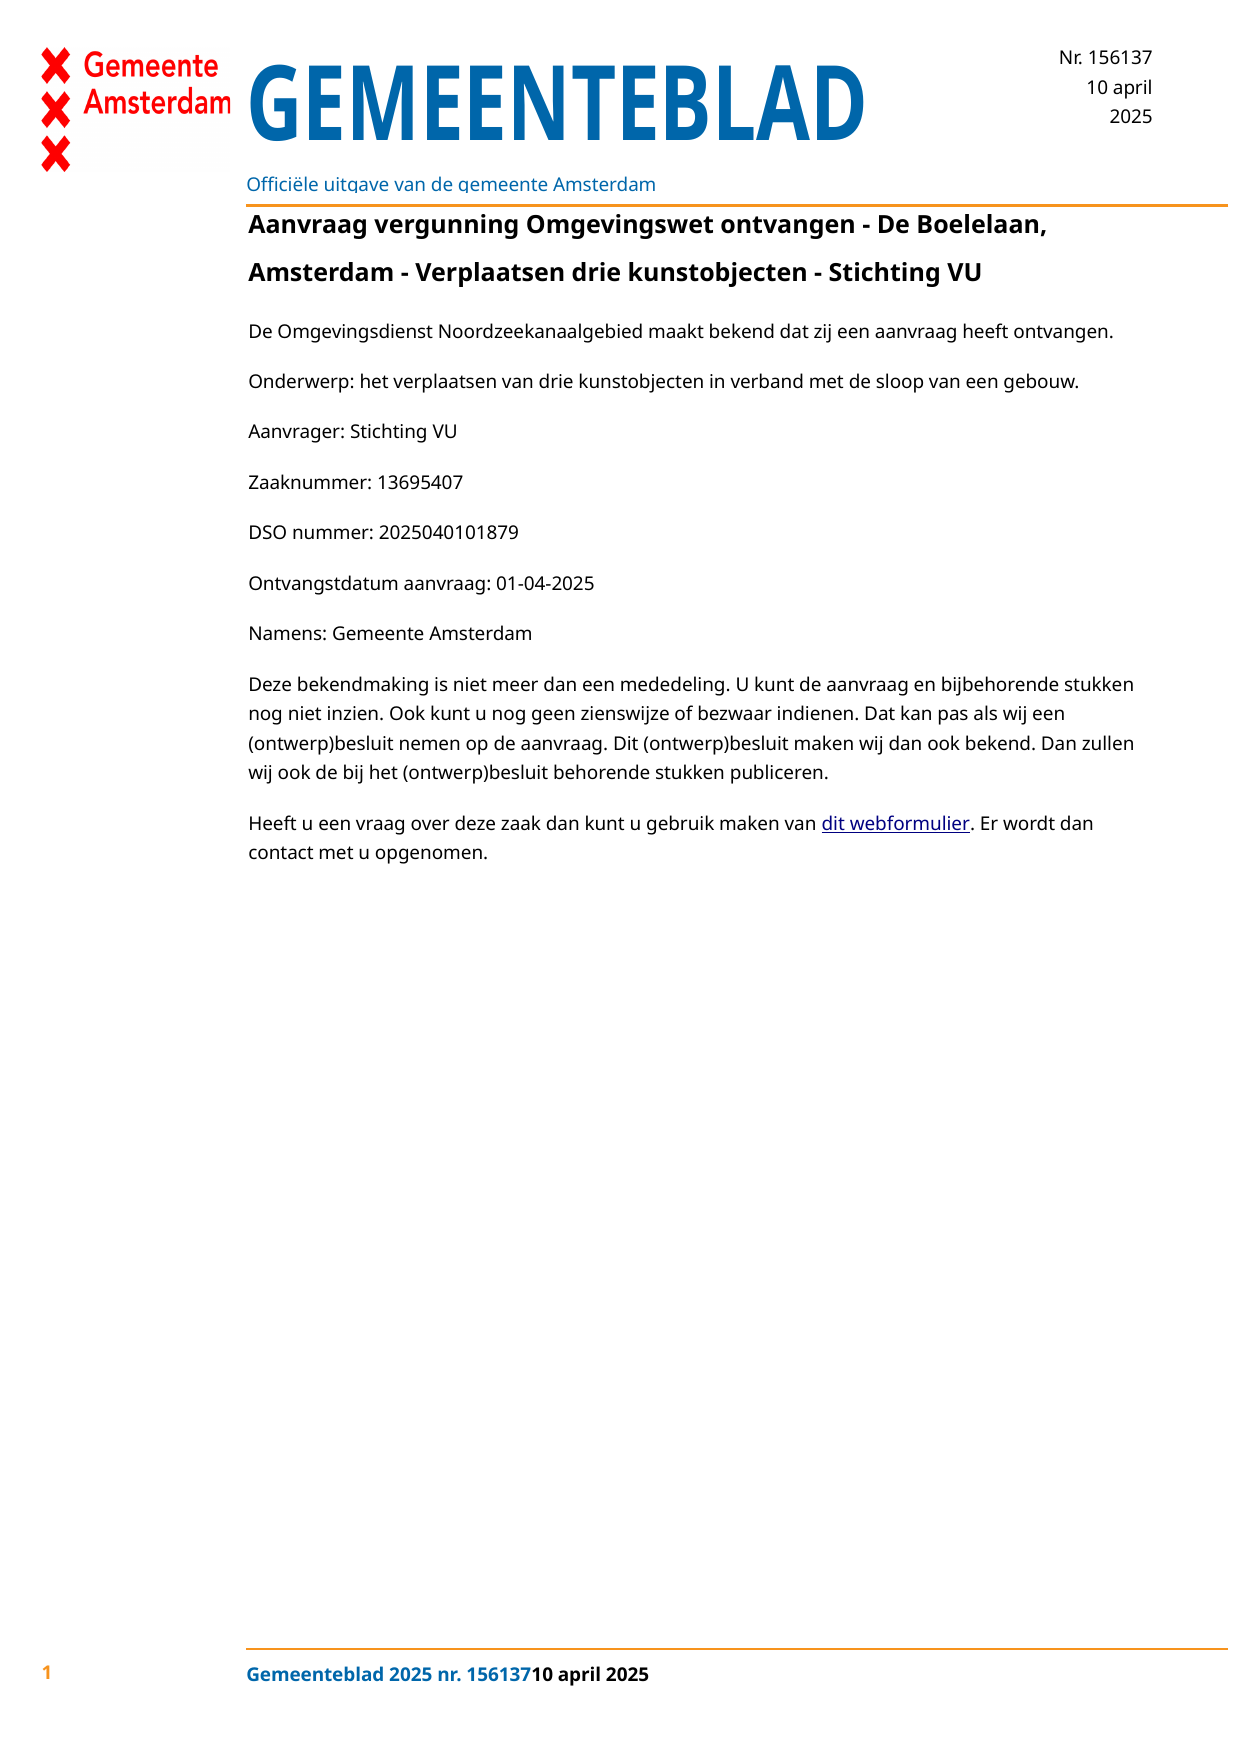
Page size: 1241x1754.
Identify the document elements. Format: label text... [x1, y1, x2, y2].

picture [41, 47, 231, 172]
text Heeft u een vraag over deze zaak dan kunt u gebruik maken van dit webformulier. Er wordt dan contact met u opgenomen. [248, 810, 1152, 865]
text Aanvrager: Stichting VU [248, 419, 1152, 444]
text Aanvraag vergunning Omgevingswet ontvangen - De Boelelaan, Amsterdam - Verplaatsen drie kunstobjecten - Stichting VU [248, 207, 1152, 288]
text De Omgevingsdienst Noordzeekanaalgebied maakt bekend dat zij een aanvraag heeft ontvangen. [248, 318, 1152, 344]
text Onderwerp: het verplaatsen van drie kunstobjecten in verband met de sloop van een gebouw. [248, 368, 1152, 394]
text DSO nummer: 2025040101879 [248, 519, 1152, 545]
text Namens: Gemeente Amsterdam [248, 620, 1152, 646]
text Ontvangstdatum aanvraag: 01-04-2025 [248, 570, 1152, 596]
text Deze bekendmaking is niet meer dan een mededeling. U kunt de aanvraag en bijbehorende stukken nog niet inzien. Ook kunt u nog geen zienswijze of bezwaar indienen. Dat kan pas als wij een (ontwerp)besluit nemen op de aanvraag. Dit (ontwerp)besluit maken wij dan ook bekend. Dan zullen wij ook de bij het (ontwerp)besluit behorende stukken publiceren. [248, 671, 1152, 785]
text Zaaknummer: 13695407 [248, 469, 1152, 495]
